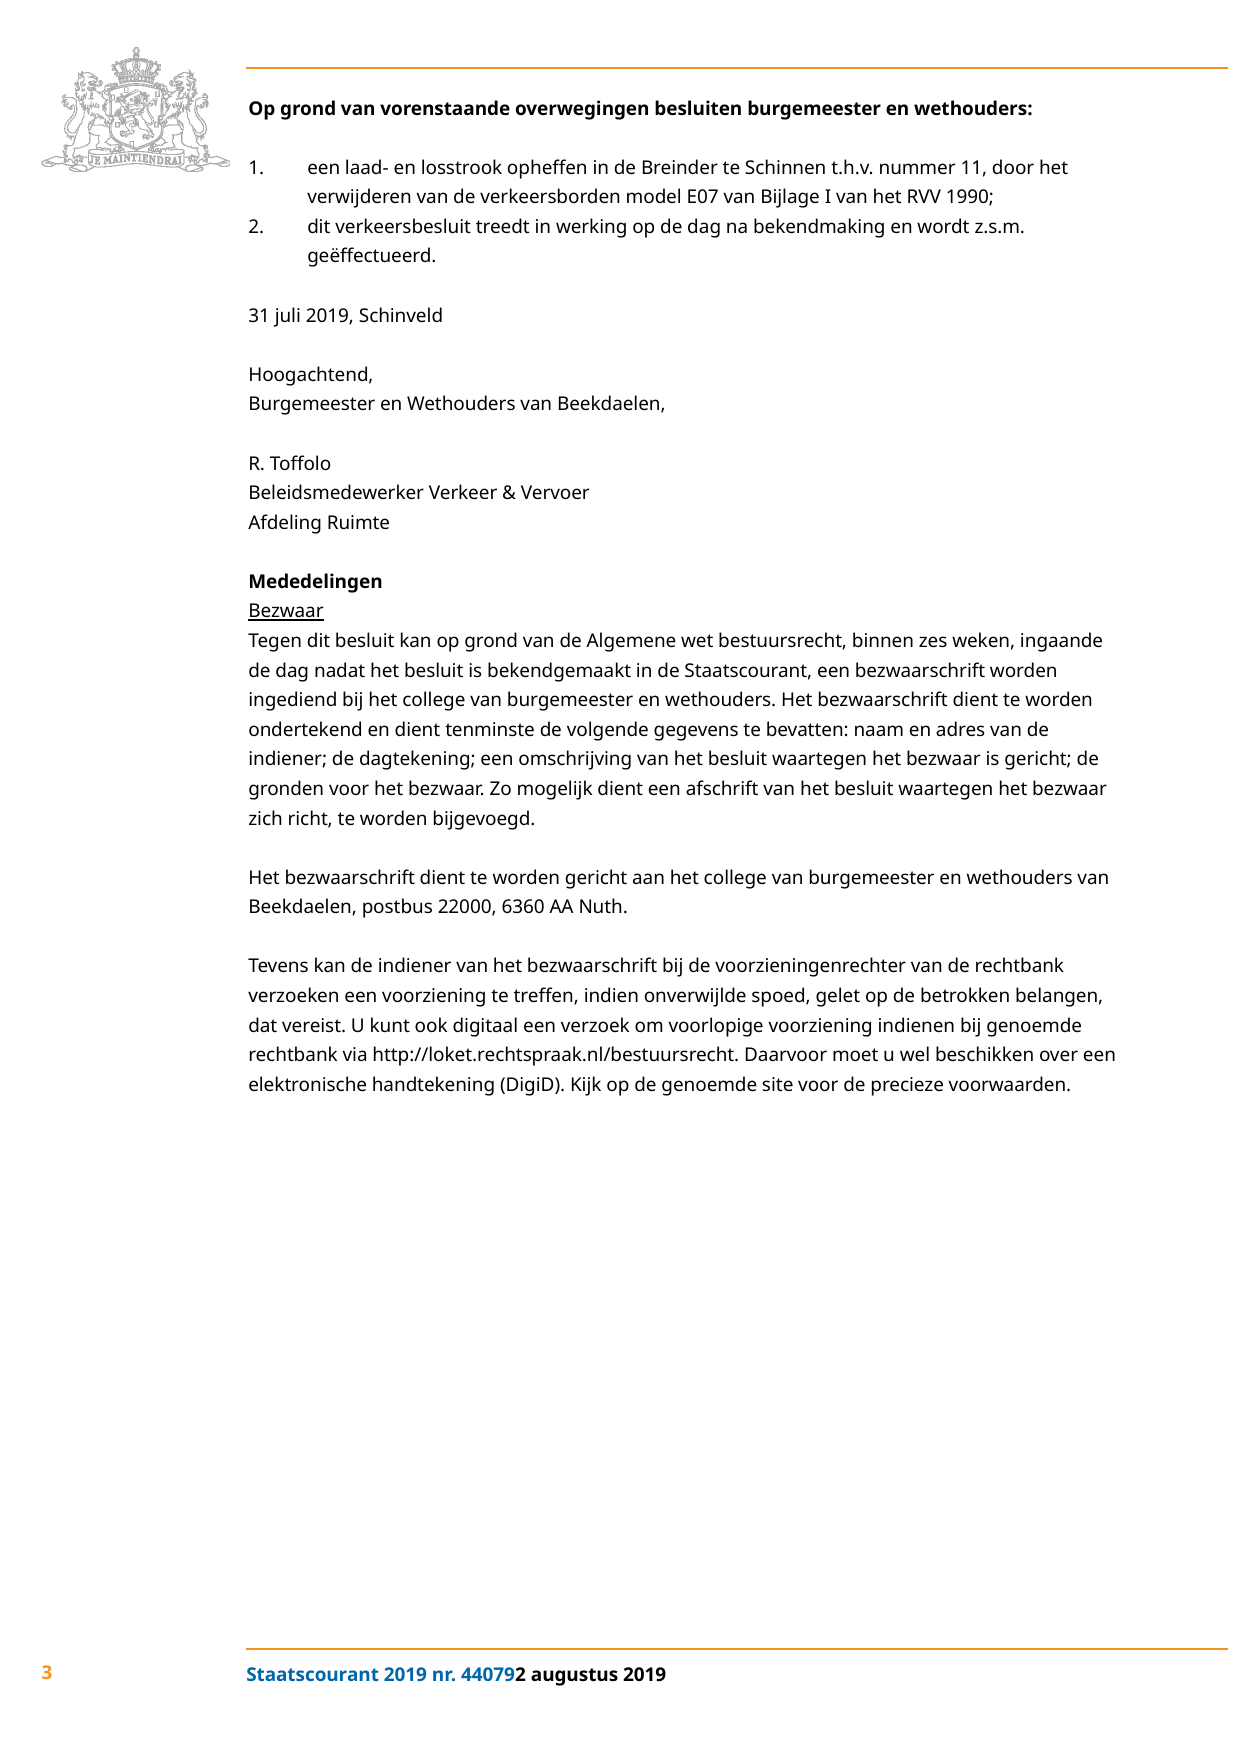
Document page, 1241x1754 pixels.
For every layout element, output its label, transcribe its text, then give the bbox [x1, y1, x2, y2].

text Bezwaar [248, 598, 1152, 623]
text dat vereist. U kunt ook digitaal een verzoek om voorlopige voorziening indienen bij genoemde [248, 1012, 1152, 1038]
text rechtbank via http://loket.rechtspraak.nl/bestuursrecht. Daarvoor moet u wel beschikken over een [248, 1041, 1152, 1067]
text Beekdaelen, postbus 22000, 6360 AA Nuth. [248, 893, 1152, 919]
text elektronische handtekening (DigiD). Kijk op de genoemde site voor de precieze voorwaarden. [248, 1071, 1152, 1097]
text 31 juli 2019, Schinveld [248, 302, 1152, 328]
text Tegen dit besluit kan op grond van de Algemene wet bestuursrecht, binnen zes weken, ingaande [248, 627, 1152, 653]
text Het bezwaarschrift dient te worden gericht aan het college van burgemeester en wethouders van [248, 864, 1152, 890]
text Op grond van vorenstaande overwegingen besluiten burgemeester en wethouders: [248, 95, 1152, 121]
text Burgemeester en Wethouders van Beekdaelen, [248, 391, 1152, 416]
text ingediend bij het college van burgemeester en wethouders. Het bezwaarschrift dient te worden [248, 686, 1152, 712]
text Afdeling Ruimte [248, 509, 1152, 535]
text de dag nadat het besluit is bekendgemaakt in de Staatscourant, een bezwaarschrift worden [248, 657, 1152, 683]
text verzoeken een voorziening te treffen, indien onverwijlde spoed, gelet op de betrokken belangen, [248, 982, 1152, 1008]
text ondertekend en dient tenminste de volgende gegevens te bevatten: naam en adres van de [248, 716, 1152, 742]
text zich richt, te worden bijgevoegd. [248, 805, 1152, 831]
text Tevens kan de indiener van het bezwaarschrift bij de voorzieningenrechter van de rechtbank [248, 953, 1152, 978]
list een laad- en losstrook opheffen in de Breinder te Schinnen t.h.v. nummer 11, door het verwijderen van de verkeersborden model E07 van Bijlage I van het RVV 1990; [248, 154, 1152, 209]
text Beleidsmedewerker Verkeer & Vervoer [248, 479, 1152, 505]
text R. Toffolo [248, 450, 1152, 476]
picture [41, 47, 231, 172]
text gronden voor het bezwaar. Zo mogelijk dient een afschrift van het besluit waartegen het bezwaar [248, 775, 1152, 801]
text indiener; de dagtekening; een omschrijving van het besluit waartegen het bezwaar is gericht; de [248, 746, 1152, 771]
list dit verkeersbesluit treedt in werking op de dag na bekendmaking en wordt z.s.m. geëffectueerd. [248, 213, 1152, 268]
text Hoogachtend, [248, 361, 1152, 387]
text Mededelingen [248, 568, 1152, 594]
